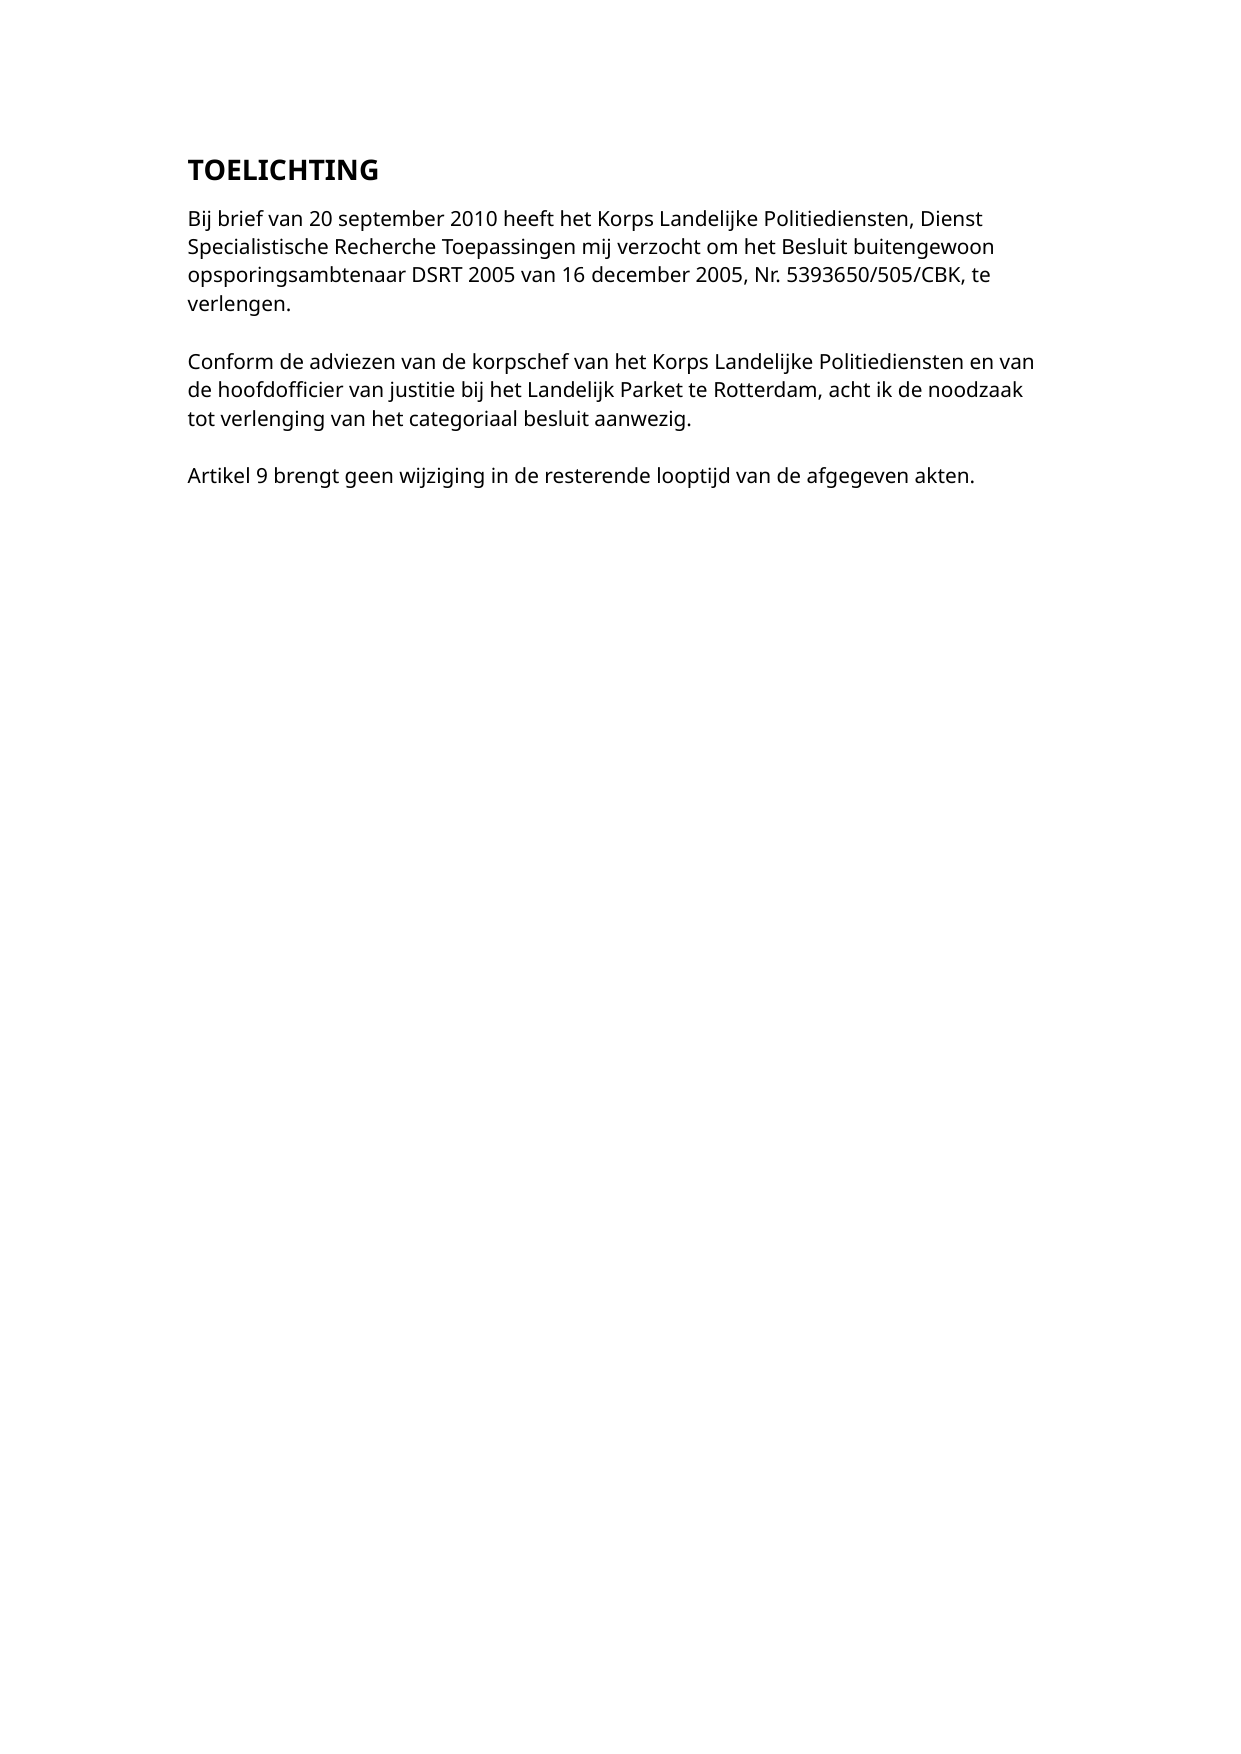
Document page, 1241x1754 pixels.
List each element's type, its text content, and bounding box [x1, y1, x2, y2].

text Conform de adviezen van de korpschef van het Korps Landelijke Politiediensten en van de hoofdofficier van justitie bij het Landelijk Parket te Rotterdam, acht ik de noodzaak tot verlenging van het categoriaal besluit aanwezig. [187, 347, 1053, 432]
text Artikel 9 brengt geen wijziging in de resterende looptijd van de afgegeven akten. [187, 462, 1053, 490]
text Bij brief van 20 september 2010 heeft het Korps Landelijke Politiediensten, Dienst Specialistische Recherche Toepassingen mij verzocht om het Besluit buitengewoon opsporingsambtenaar DSRT 2005 van 16 december 2005, Nr. 5393650/505/CBK, te verlengen. [187, 204, 1053, 317]
subtitle TOELICHTING [187, 150, 1053, 189]
